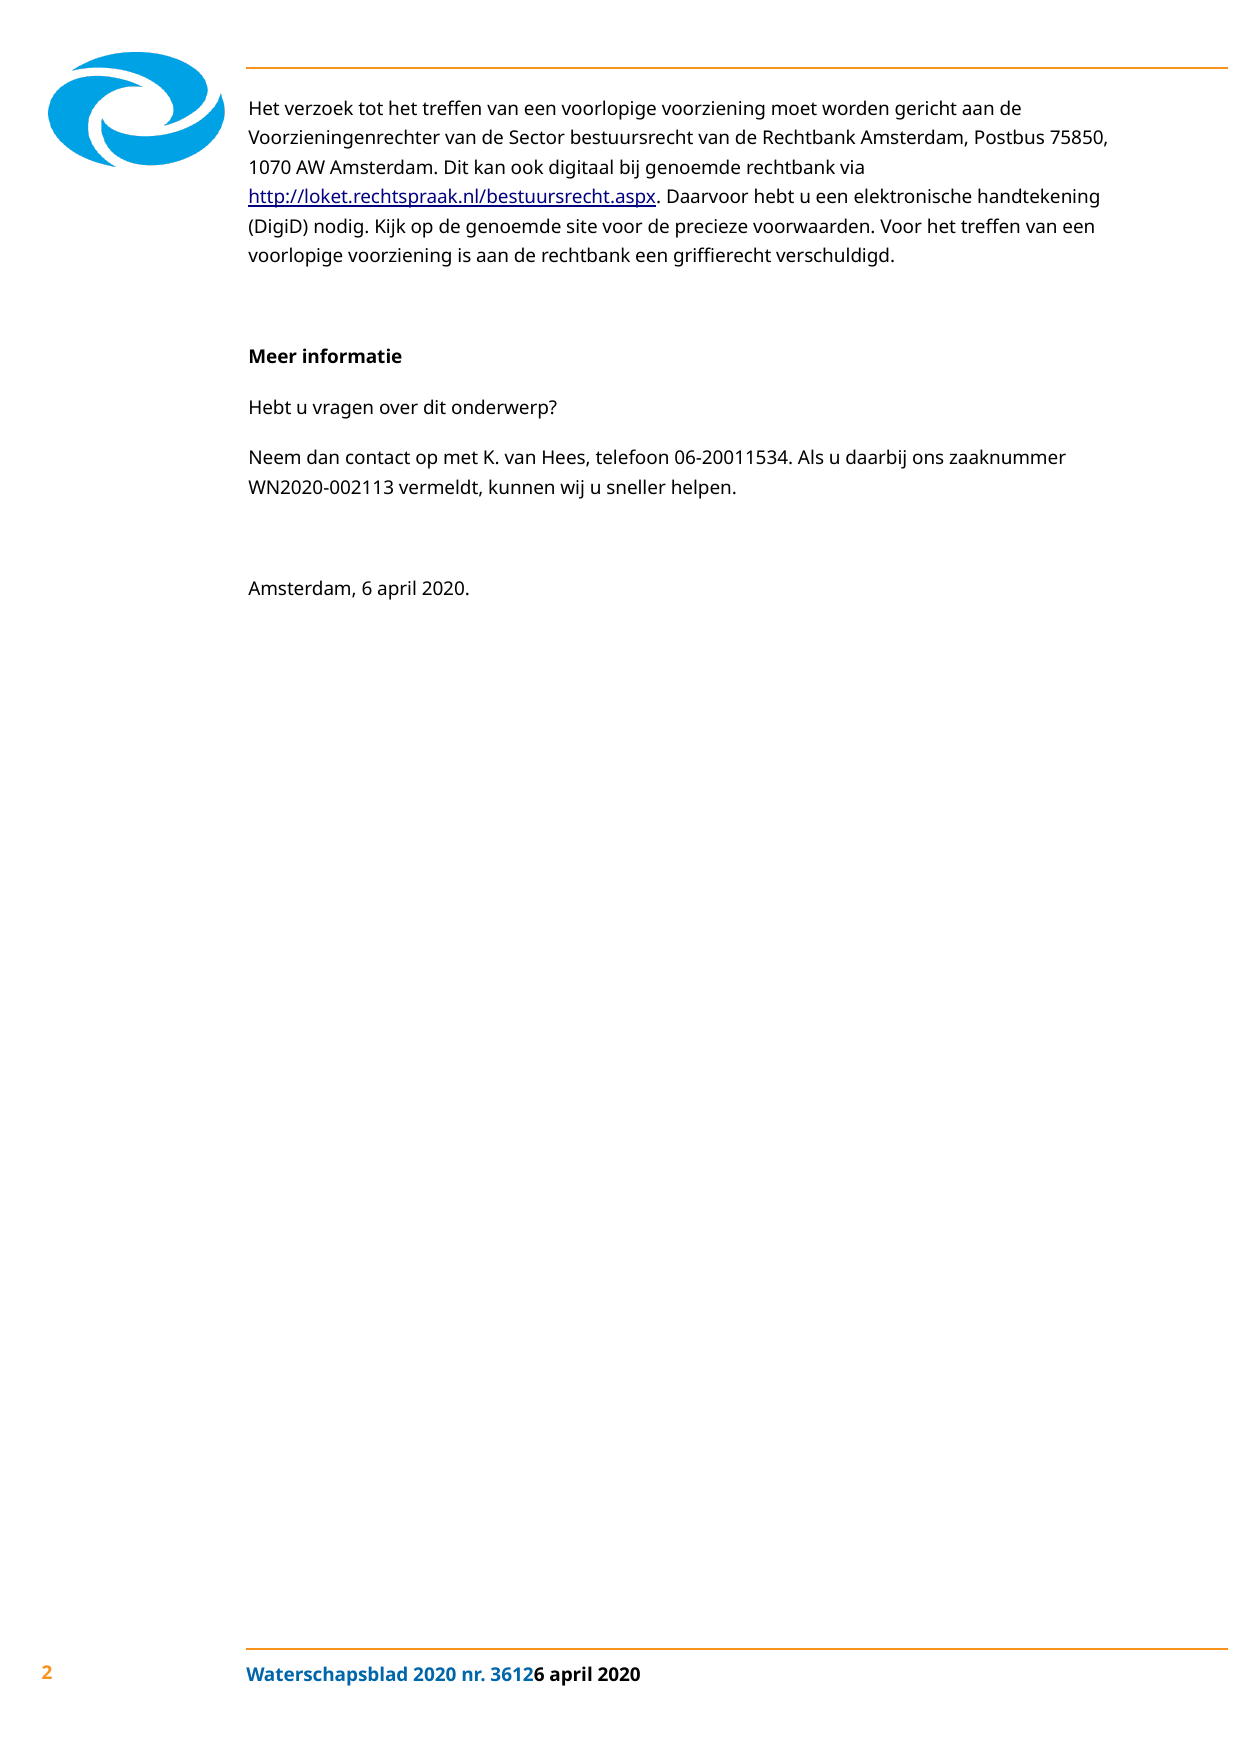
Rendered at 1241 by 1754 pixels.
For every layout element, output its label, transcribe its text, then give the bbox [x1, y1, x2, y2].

text Hebt u vragen over dit onderwerp? [248, 394, 1152, 420]
text Meer informatie [248, 343, 1152, 369]
text Neem dan contact op met K. van Hees, telefoon 06-20011534. Als u daarbij ons zaaknummer WN2020-002113 vermeldt, kunnen wij u sneller helpen. [248, 444, 1152, 500]
text Het verzoek tot het treffen van een voorlopige voorziening moet worden gericht aan de Voorzieningenrechter van de Sector bestuursrecht van de Rechtbank Amsterdam, Postbus 75850, 1070 AW Amsterdam. Dit kan ook digitaal bij genoemde rechtbank via http://loket.rechtspraak.nl/bestuursrecht.aspx. Daarvoor hebt u een elektronische handtekening (DigiD) nodig. Kijk op de genoemde site voor de precieze voorwaarden. Voor het treffen van een voorlopige voorziening is aan de rechtbank een griffierecht verschuldigd. [248, 95, 1152, 268]
picture [41, 47, 231, 172]
text Amsterdam, 6 april 2020. [248, 575, 1152, 601]
